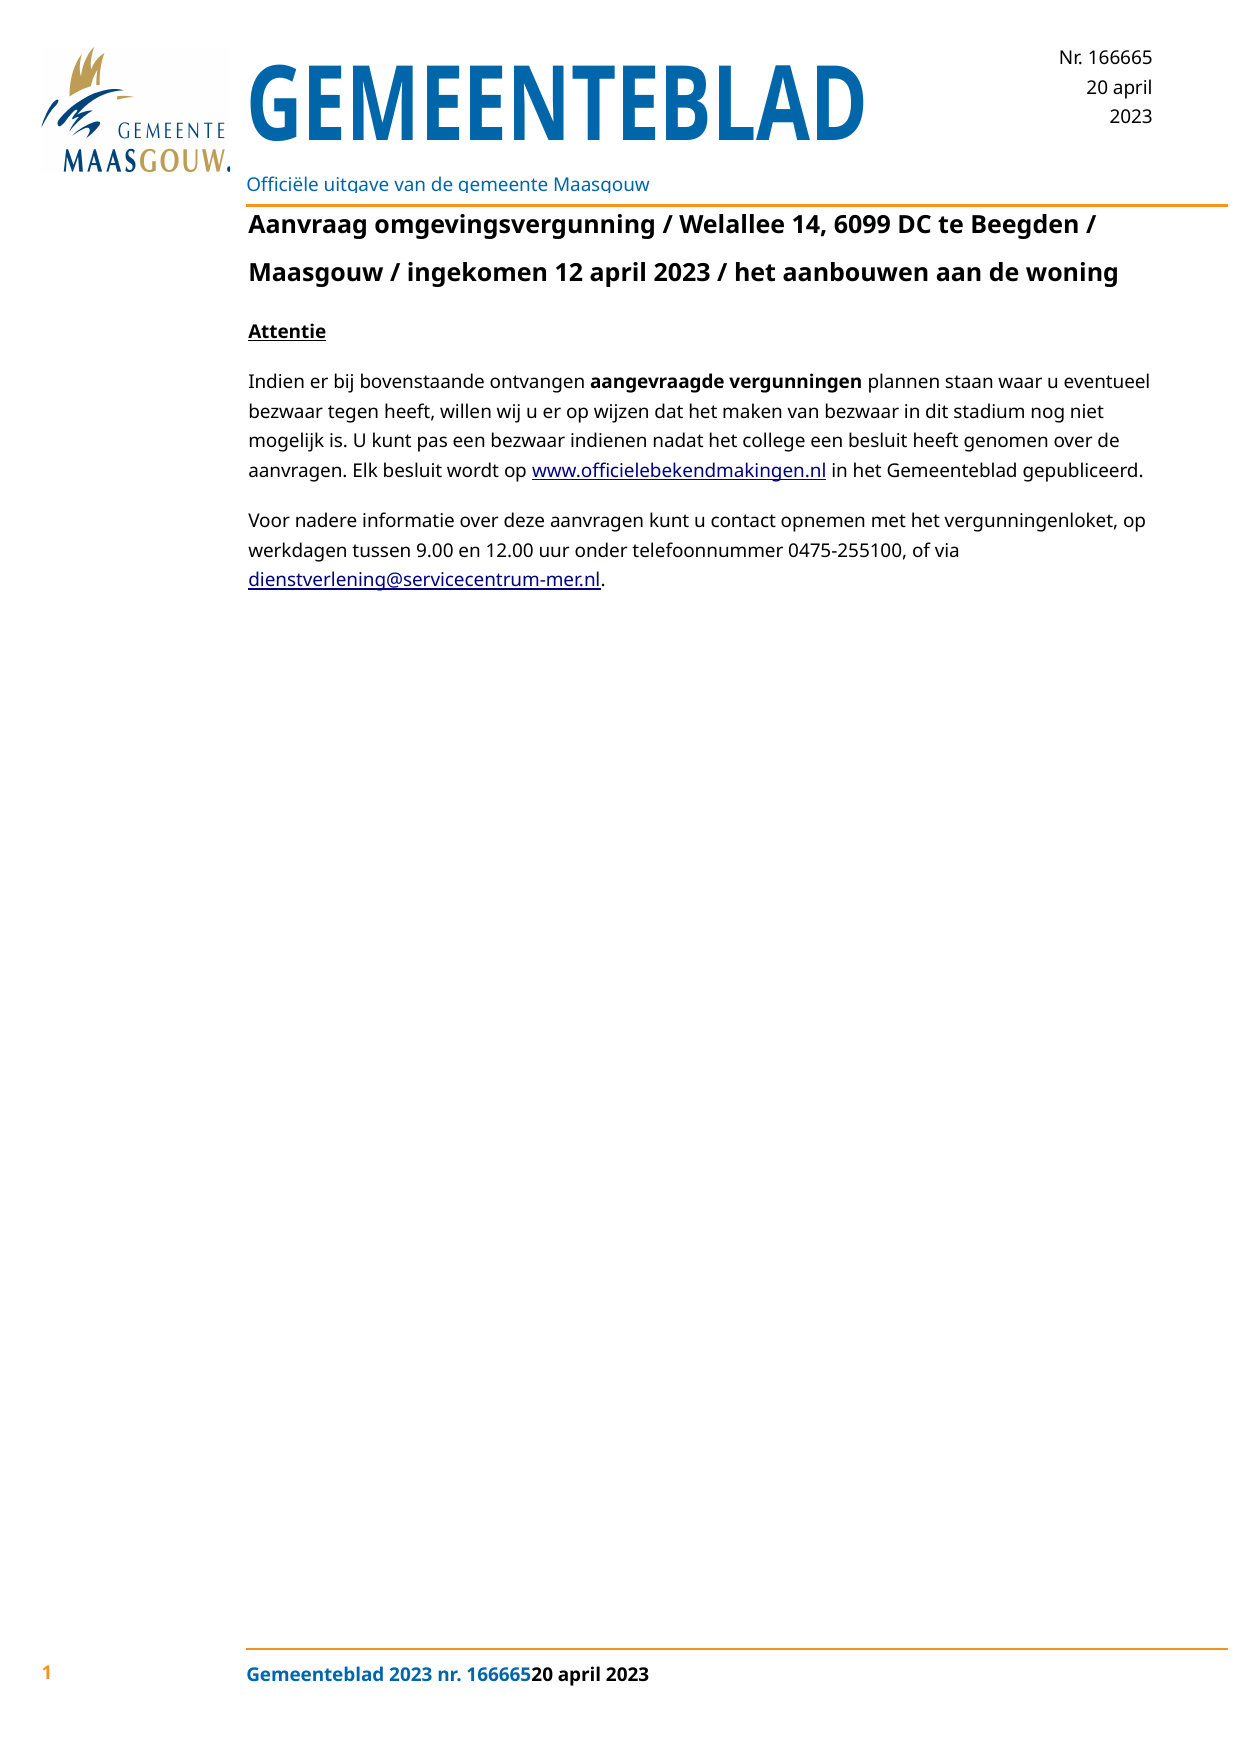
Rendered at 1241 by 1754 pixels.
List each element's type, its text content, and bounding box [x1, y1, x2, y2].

text Voor nadere informatie over deze aanvragen kunt u contact opnemen met het vergunningenloket, op werkdagen tussen 9.00 en 12.00 uur onder telefoonnummer 0475-255100, of via dienstverlening@servicecentrum-mer.nl. [248, 507, 1152, 592]
text Attentie [248, 318, 1152, 344]
text Aanvraag omgevingsvergunning / Welallee 14, 6099 DC te Beegden / Maasgouw / ingekomen 12 april 2023 / het aanbouwen aan de woning [248, 207, 1152, 288]
text Indien er bij bovenstaande ontvangen aangevraagde vergunningen plannen staan waar u eventueel bezwaar tegen heeft, willen wij u er op wijzen dat het maken van bezwaar in dit stadium nog niet mogelijk is. U kunt pas een bezwaar indienen nadat het college een besluit heeft genomen over de aanvragen. Elk besluit wordt op www.officielebekendmakingen.nl in het Gemeenteblad gepubliceerd. [248, 368, 1152, 483]
picture [41, 47, 231, 172]
